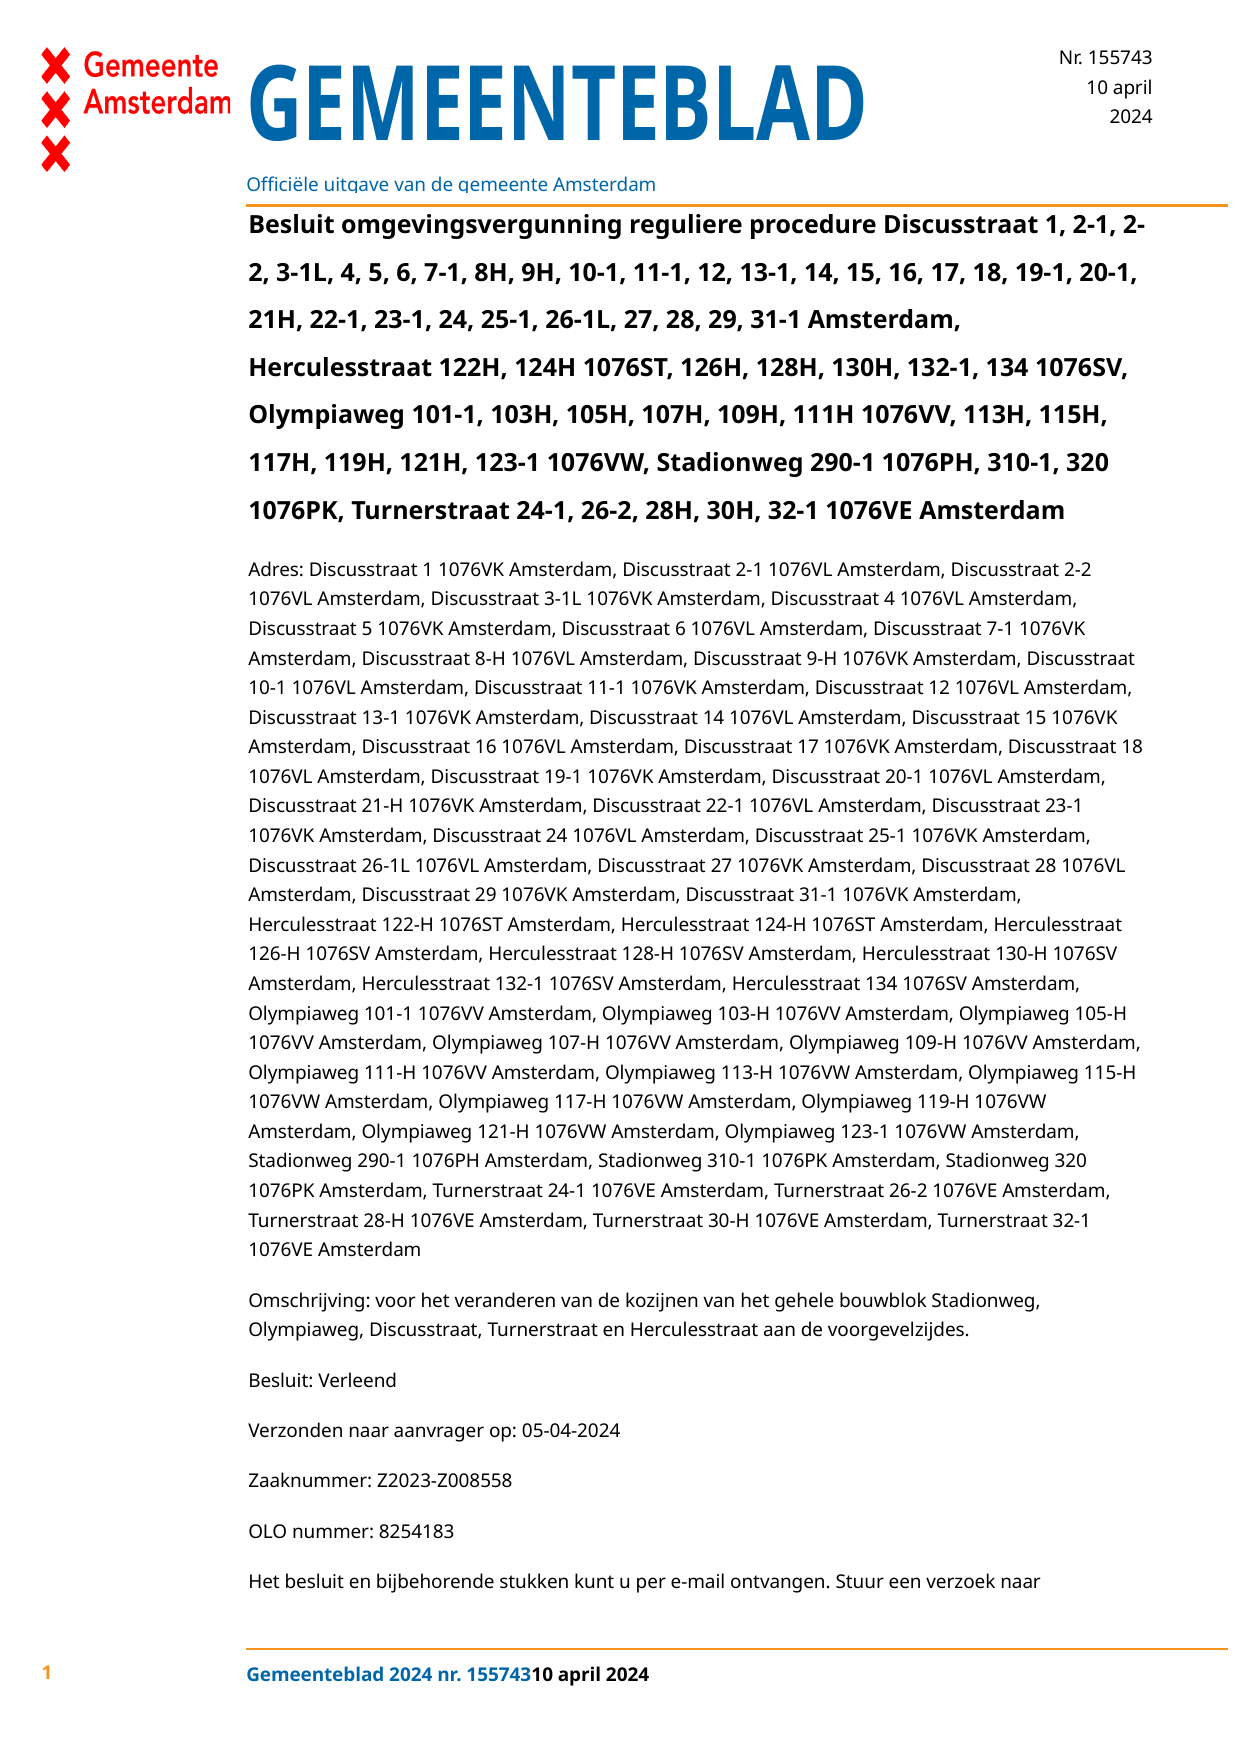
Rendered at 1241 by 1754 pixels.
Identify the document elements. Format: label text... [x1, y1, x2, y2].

text Adres: Discusstraat 1 1076VK Amsterdam, Discusstraat 2-1 1076VL Amsterdam, Discusstraat 2-2 1076VL Amsterdam, Discusstraat 3-1L 1076VK Amsterdam, Discusstraat 4 1076VL Amsterdam, Discusstraat 5 1076VK Amsterdam, Discusstraat 6 1076VL Amsterdam, Discusstraat 7-1 1076VK Amsterdam, Discusstraat 8-H 1076VL Amsterdam, Discusstraat 9-H 1076VK Amsterdam, Discusstraat 10-1 1076VL Amsterdam, Discusstraat 11-1 1076VK Amsterdam, Discusstraat 12 1076VL Amsterdam, Discusstraat 13-1 1076VK Amsterdam, Discusstraat 14 1076VL Amsterdam, Discusstraat 15 1076VK Amsterdam, Discusstraat 16 1076VL Amsterdam, Discusstraat 17 1076VK Amsterdam, Discusstraat 18 1076VL Amsterdam, Discusstraat 19-1 1076VK Amsterdam, Discusstraat 20-1 1076VL Amsterdam, Discusstraat 21-H 1076VK Amsterdam, Discusstraat 22-1 1076VL Amsterdam, Discusstraat 23-1 1076VK Amsterdam, Discusstraat 24 1076VL Amsterdam, Discusstraat 25-1 1076VK Amsterdam, Discusstraat 26-1L 1076VL Amsterdam, Discusstraat 27 1076VK Amsterdam, Discusstraat 28 1076VL Amsterdam, Discusstraat 29 1076VK Amsterdam, Discusstraat 31-1 1076VK Amsterdam, Herculesstraat 122-H 1076ST Amsterdam, Herculesstraat 124-H 1076ST Amsterdam, Herculesstraat 126-H 1076SV Amsterdam, Herculesstraat 128-H 1076SV Amsterdam, Herculesstraat 130-H 1076SV Amsterdam, Herculesstraat 132-1 1076SV Amsterdam, Herculesstraat 134 1076SV Amsterdam, Olympiaweg 101-1 1076VV Amsterdam, Olympiaweg 103-H 1076VV Amsterdam, Olympiaweg 105-H 1076VV Amsterdam, Olympiaweg 107-H 1076VV Amsterdam, Olympiaweg 109-H 1076VV Amsterdam, Olympiaweg 111-H 1076VV Amsterdam, Olympiaweg 113-H 1076VW Amsterdam, Olympiaweg 115-H 1076VW Amsterdam, Olympiaweg 117-H 1076VW Amsterdam, Olympiaweg 119-H 1076VW Amsterdam, Olympiaweg 121-H 1076VW Amsterdam, Olympiaweg 123-1 1076VW Amsterdam, Stadionweg 290-1 1076PH Amsterdam, Stadionweg 310-1 1076PK Amsterdam, Stadionweg 320 1076PK Amsterdam, Turnerstraat 24-1 1076VE Amsterdam, Turnerstraat 26-2 1076VE Amsterdam, Turnerstraat 28-H 1076VE Amsterdam, Turnerstraat 30-H 1076VE Amsterdam, Turnerstraat 32-1 1076VE Amsterdam [248, 556, 1152, 1262]
text Besluit: Verleend [248, 1367, 1152, 1392]
picture [41, 47, 231, 172]
text Verzonden naar aanvrager op: 05-04-2024 [248, 1417, 1152, 1443]
text Besluit omgevingsvergunning reguliere procedure Discusstraat 1, 2-1, 2-2, 3-1L, 4, 5, 6, 7-1, 8H, 9H, 10-1, 11-1, 12, 13-1, 14, 15, 16, 17, 18, 19-1, 20-1, 21H, 22-1, 23-1, 24, 25-1, 26-1L, 27, 28, 29, 31-1 Amsterdam, Herculesstraat 122H, 124H 1076ST, 126H, 128H, 130H, 132-1, 134 1076SV, Olympiaweg 101-1, 103H, 105H, 107H, 109H, 111H 1076VV, 113H, 115H, 117H, 119H, 121H, 123-1 1076VW, Stadionweg 290-1 1076PH, 310-1, 320 1076PK, Turnerstraat 24-1, 26-2, 28H, 30H, 32-1 1076VE Amsterdam [248, 207, 1152, 526]
text OLO nummer: 8254183 [248, 1518, 1152, 1544]
text Zaaknummer: Z2023-Z008558 [248, 1468, 1152, 1493]
text Omschrijving: voor het veranderen van de kozijnen van het gehele bouwblok Stadionweg, Olympiaweg, Discusstraat, Turnerstraat en Herculesstraat aan de voorgevelzijdes. [248, 1287, 1152, 1342]
text Het besluit en bijbehorende stukken kunt u per e-mail ontvangen. Stuur een verzoek naar [248, 1568, 1152, 1594]
